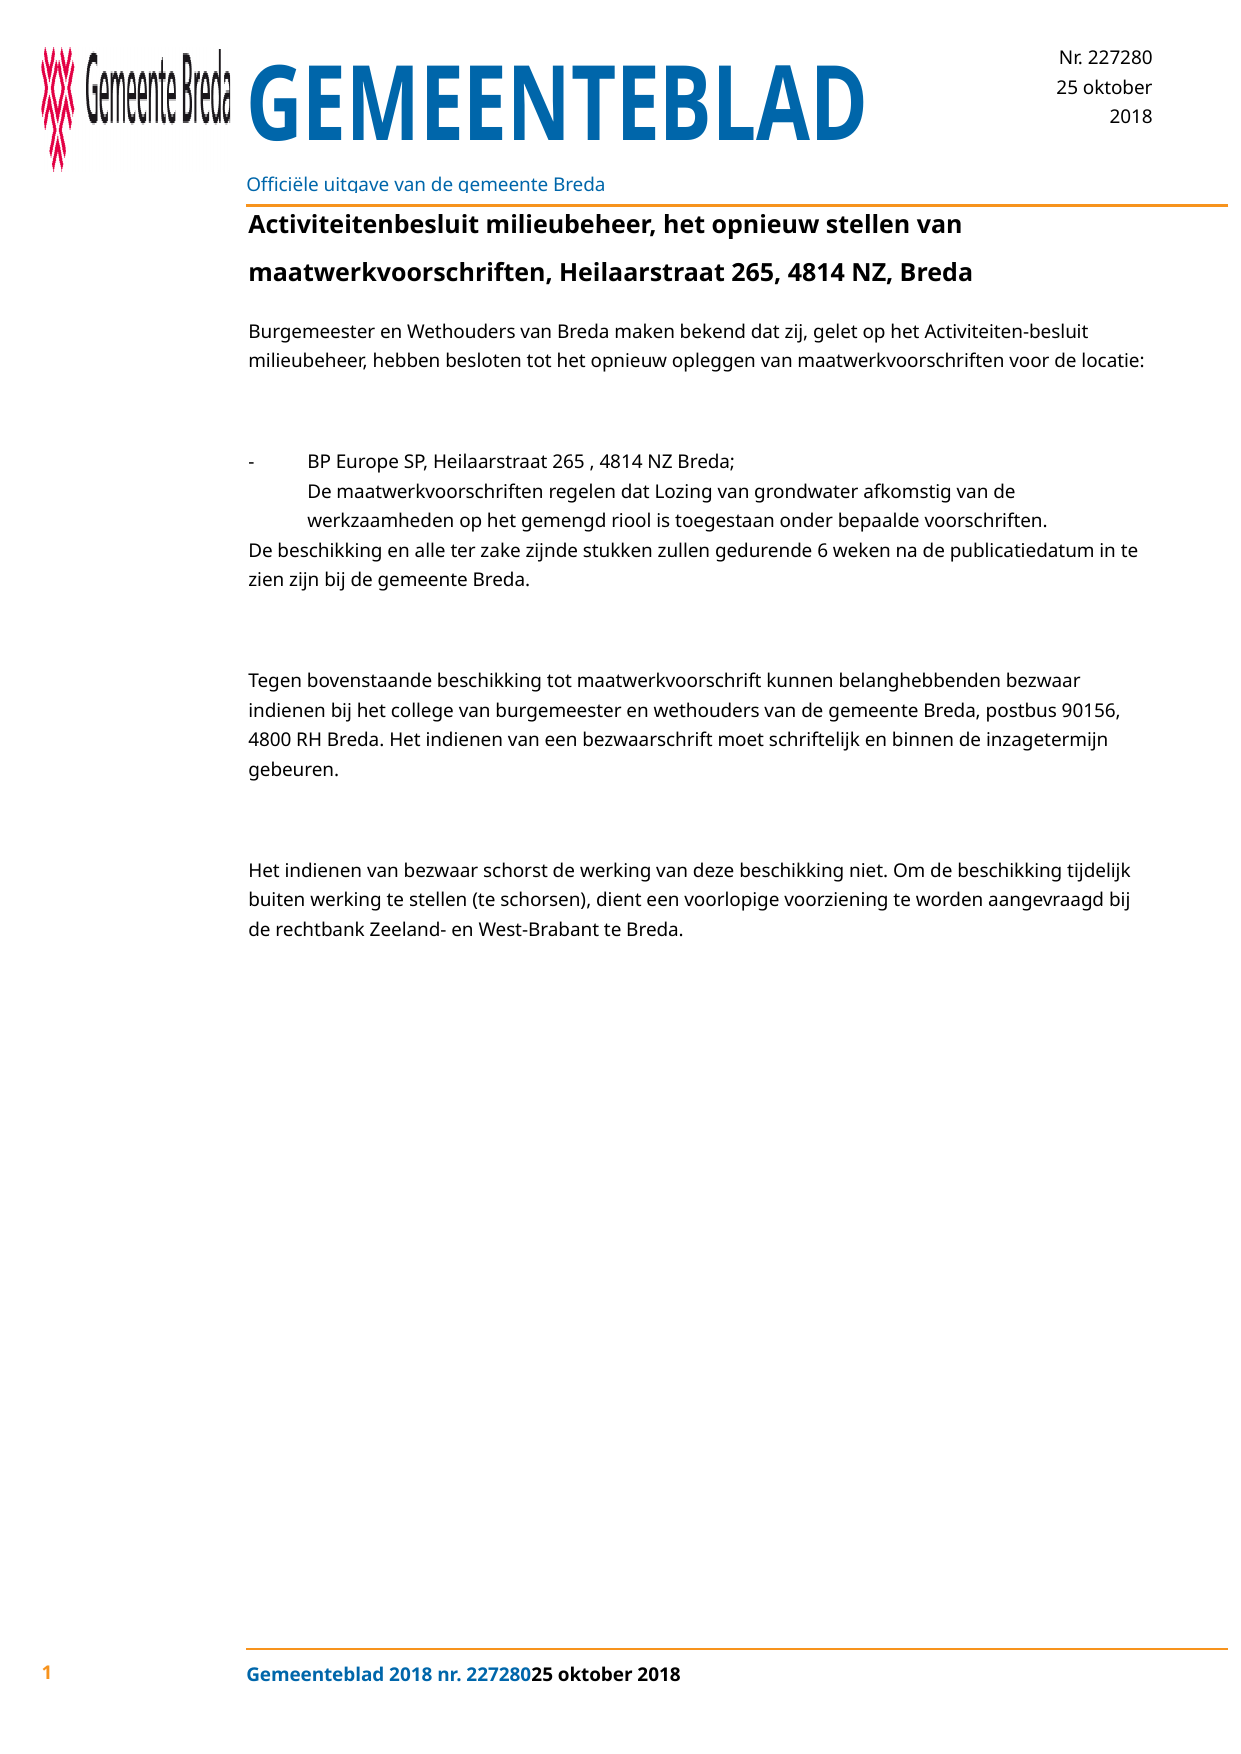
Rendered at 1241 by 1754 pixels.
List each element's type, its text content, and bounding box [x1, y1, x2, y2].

list De maatwerkvoorschriften regelen dat Lozing van grondwater afkomstig van de werkzaamheden op het gemengd riool is toegestaan onder bepaalde voorschriften. [248, 478, 1152, 533]
text De beschikking en alle ter zake zijnde stukken zullen gedurende 6 weken na de publicatiedatum in te zien zijn bij de gemeente Breda. [248, 537, 1152, 592]
text Het indienen van bezwaar schorst de werking van deze beschikking niet. Om de beschikking tijdelijk buiten werking te stellen (te schorsen), dient een voorlopige voorziening te worden aangevraagd bij de rechtbank Zeeland- en West-Brabant te Breda. [248, 857, 1152, 942]
text Burgemeester en Wethouders van Breda maken bekend dat zij, gelet op het Activiteiten-besluit milieubeheer, hebben besloten tot het opnieuw opleggen van maatwerkvoorschriften voor de locatie: [248, 318, 1152, 373]
text Activiteitenbesluit milieubeheer, het opnieuw stellen van maatwerkvoorschriften, Heilaarstraat 265, 4814 NZ, Breda [248, 207, 1152, 288]
text Tegen bovenstaande beschikking tot maatwerkvoorschrift kunnen belanghebbenden bezwaar indienen bij het college van burgemeester en wethouders van de gemeente Breda, postbus 90156, 4800 RH Breda. Het indienen van een bezwaarschrift moet schriftelijk en binnen de inzagetermijn gebeuren. [248, 667, 1152, 782]
list BP Europe SP, Heilaarstraat 265 , 4814 NZ Breda; [248, 448, 1152, 474]
picture [41, 47, 231, 172]
